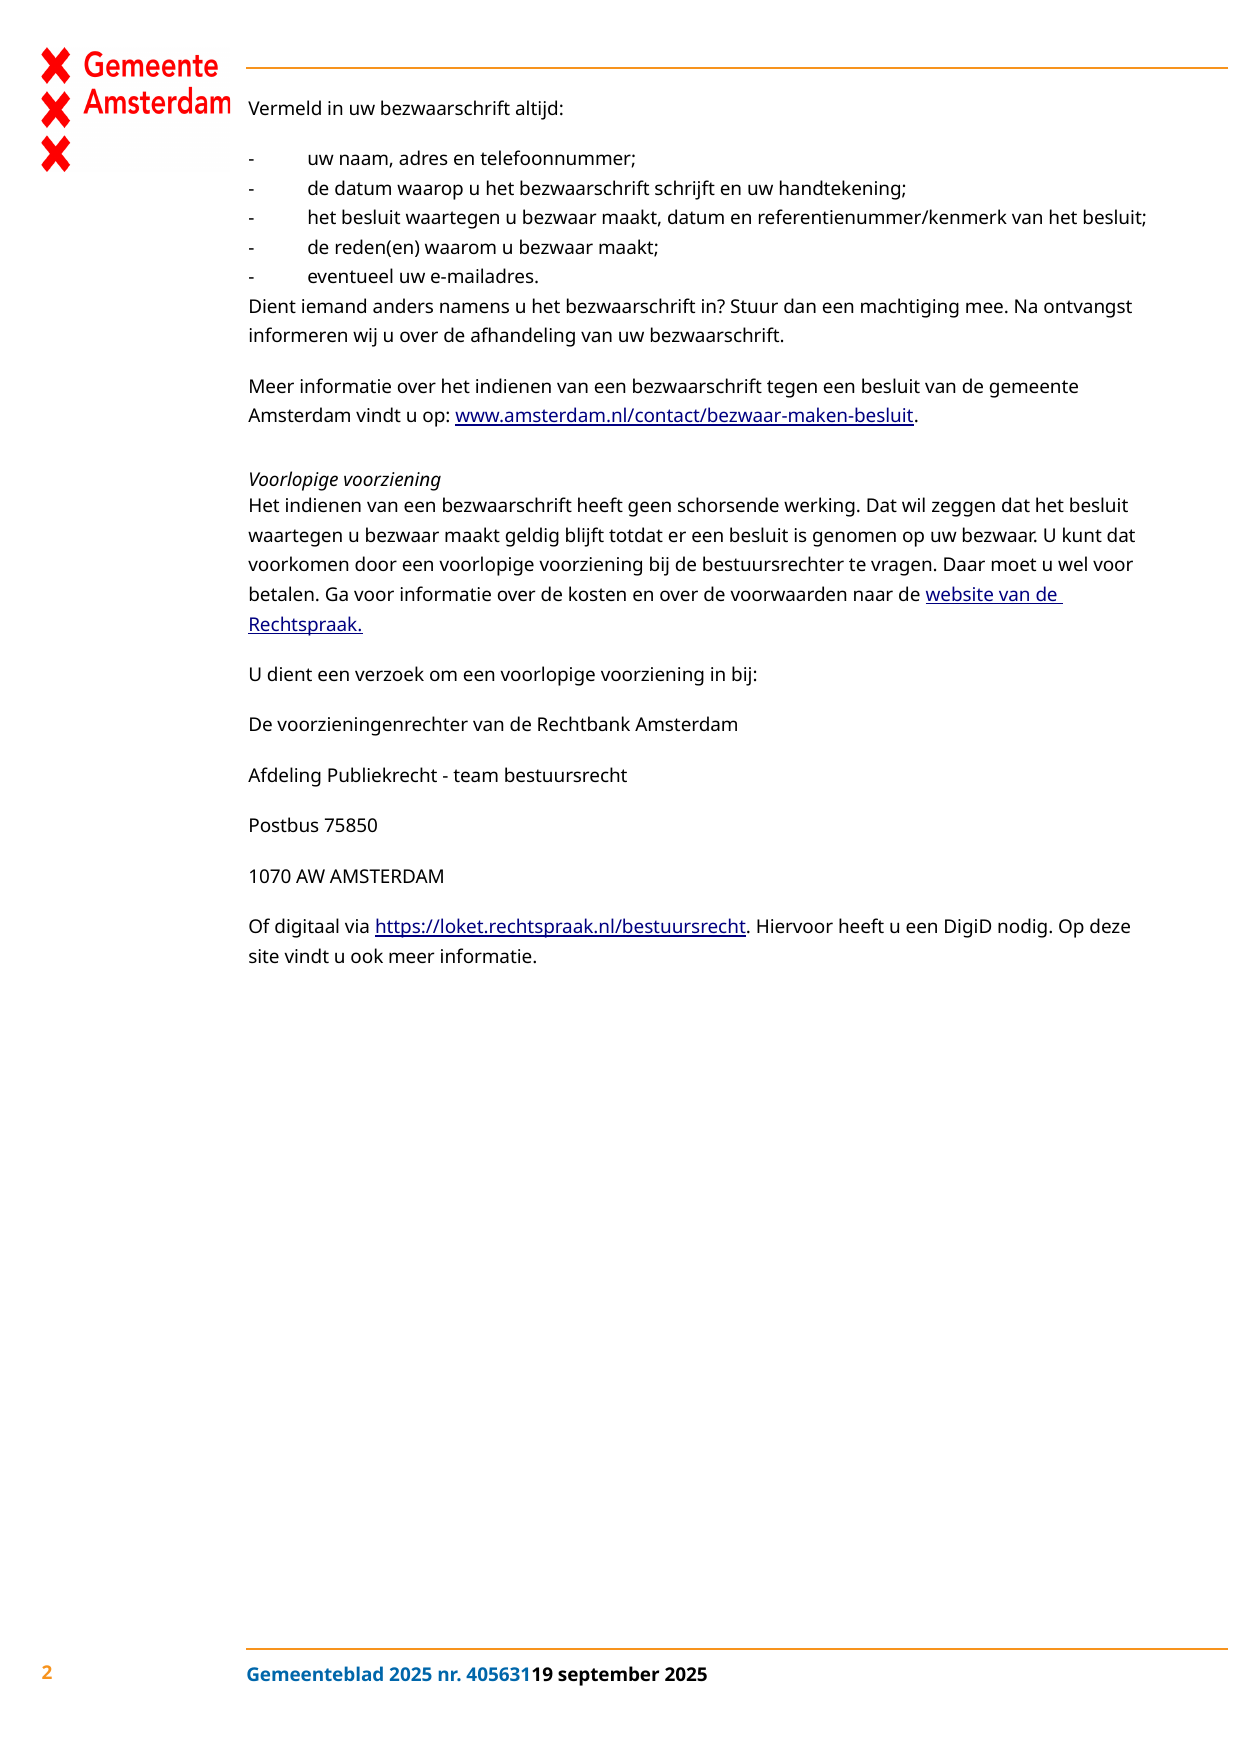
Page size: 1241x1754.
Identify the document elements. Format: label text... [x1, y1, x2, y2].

picture [41, 47, 231, 172]
list de reden(en) waarom u bezwaar maakt; [248, 234, 1152, 260]
text U dient een verzoek om een voorlopige voorziening in bij: [248, 661, 1152, 687]
text Dient iemand anders namens u het bezwaarschrift in? Stuur dan een machtiging mee. Na ontvangst informeren wij u over de afhandeling van uw bezwaarschrift. [248, 293, 1152, 348]
text Postbus 75850 [248, 812, 1152, 838]
text Voorlopige voorziening [248, 467, 1152, 492]
list uw naam, adres en telefoonnummer; [248, 145, 1152, 171]
text Afdeling Publiekrecht - team bestuursrecht [248, 762, 1152, 788]
text De voorzieningenrechter van de Rechtbank Amsterdam [248, 712, 1152, 737]
list eventueel uw e-mailadres. [248, 263, 1152, 289]
text Of digitaal via https://loket.rechtspraak.nl/bestuursrecht. Hiervoor heeft u een DigiD nodig. Op deze site vindt u ook meer informatie. [248, 913, 1152, 968]
list de datum waarop u het bezwaarschrift schrijft en uw handtekening; [248, 175, 1152, 201]
list het besluit waartegen u bezwaar maakt, datum en referentienummer/kenmerk van het besluit; [248, 204, 1152, 230]
text Meer informatie over het indienen van een bezwaarschrift tegen een besluit van de gemeente Amsterdam vindt u op: www.amsterdam.nl/contact/bezwaar-maken-besluit. [248, 373, 1152, 428]
text Vermeld in uw bezwaarschrift altijd: [248, 95, 1152, 121]
text 1070 AW AMSTERDAM [248, 863, 1152, 888]
text Het indienen van een bezwaarschrift heeft geen schorsende werking. Dat wil zeggen dat het besluit waartegen u bezwaar maakt geldig blijft totdat er een besluit is genomen op uw bezwaar. U kunt dat voorkomen door een voorlopige voorziening bij de bestuursrechter te vragen. Daar moet u wel voor betalen. Ga voor informatie over de kosten en over de voorwaarden naar de website van de Rechtspraak. [248, 492, 1152, 636]
